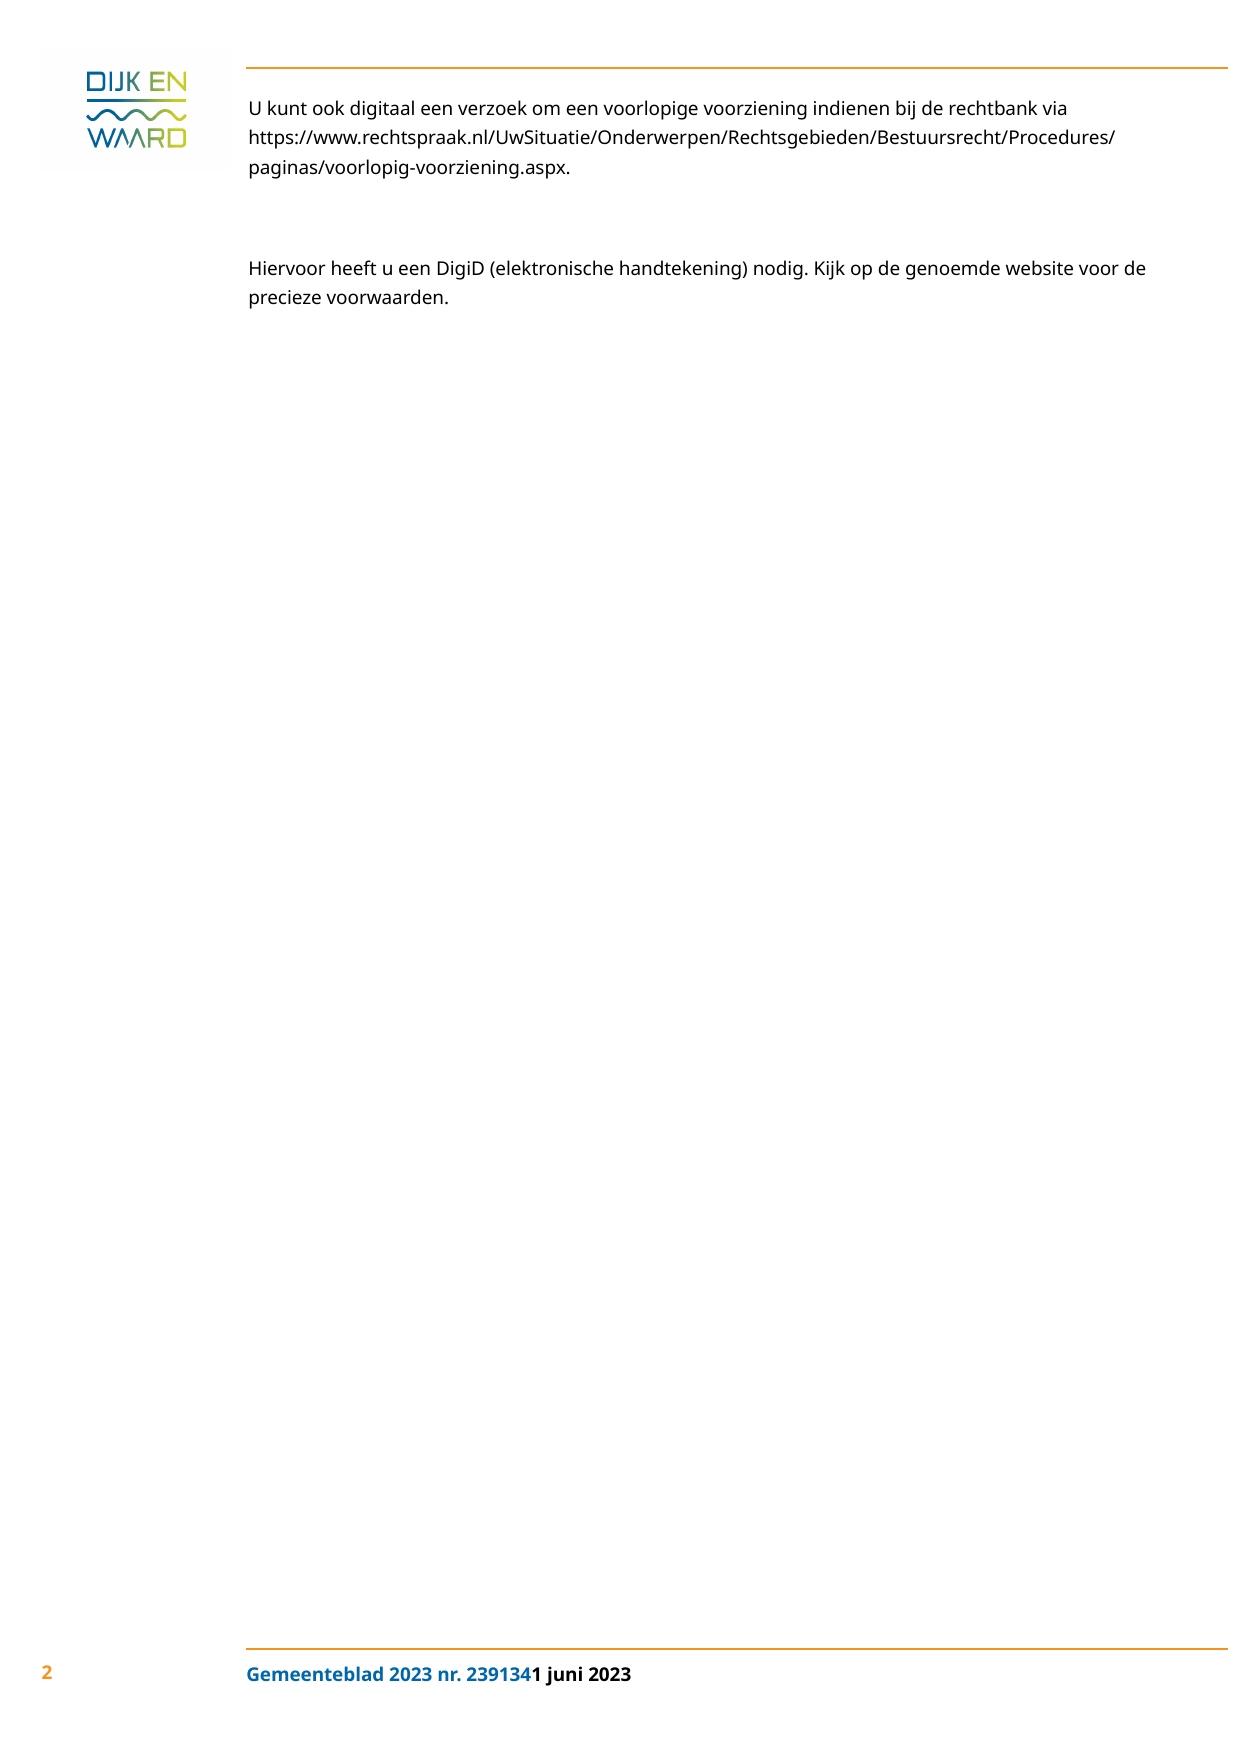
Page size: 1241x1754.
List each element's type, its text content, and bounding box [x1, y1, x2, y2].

text Hiervoor heeft u een DigiD (elektronische handtekening) nodig. Kijk op de genoemde website voor de precieze voorwaarden. [248, 255, 1152, 310]
text U kunt ook digitaal een verzoek om een voorlopige voorziening indienen bij de rechtbank via https://www.rechtspraak.nl/UwSituatie/Onderwerpen/Rechtsgebieden/Bestuursrecht/Procedures/paginas/voorlopig-voorziening.aspx. [248, 95, 1152, 180]
picture [41, 47, 231, 172]
